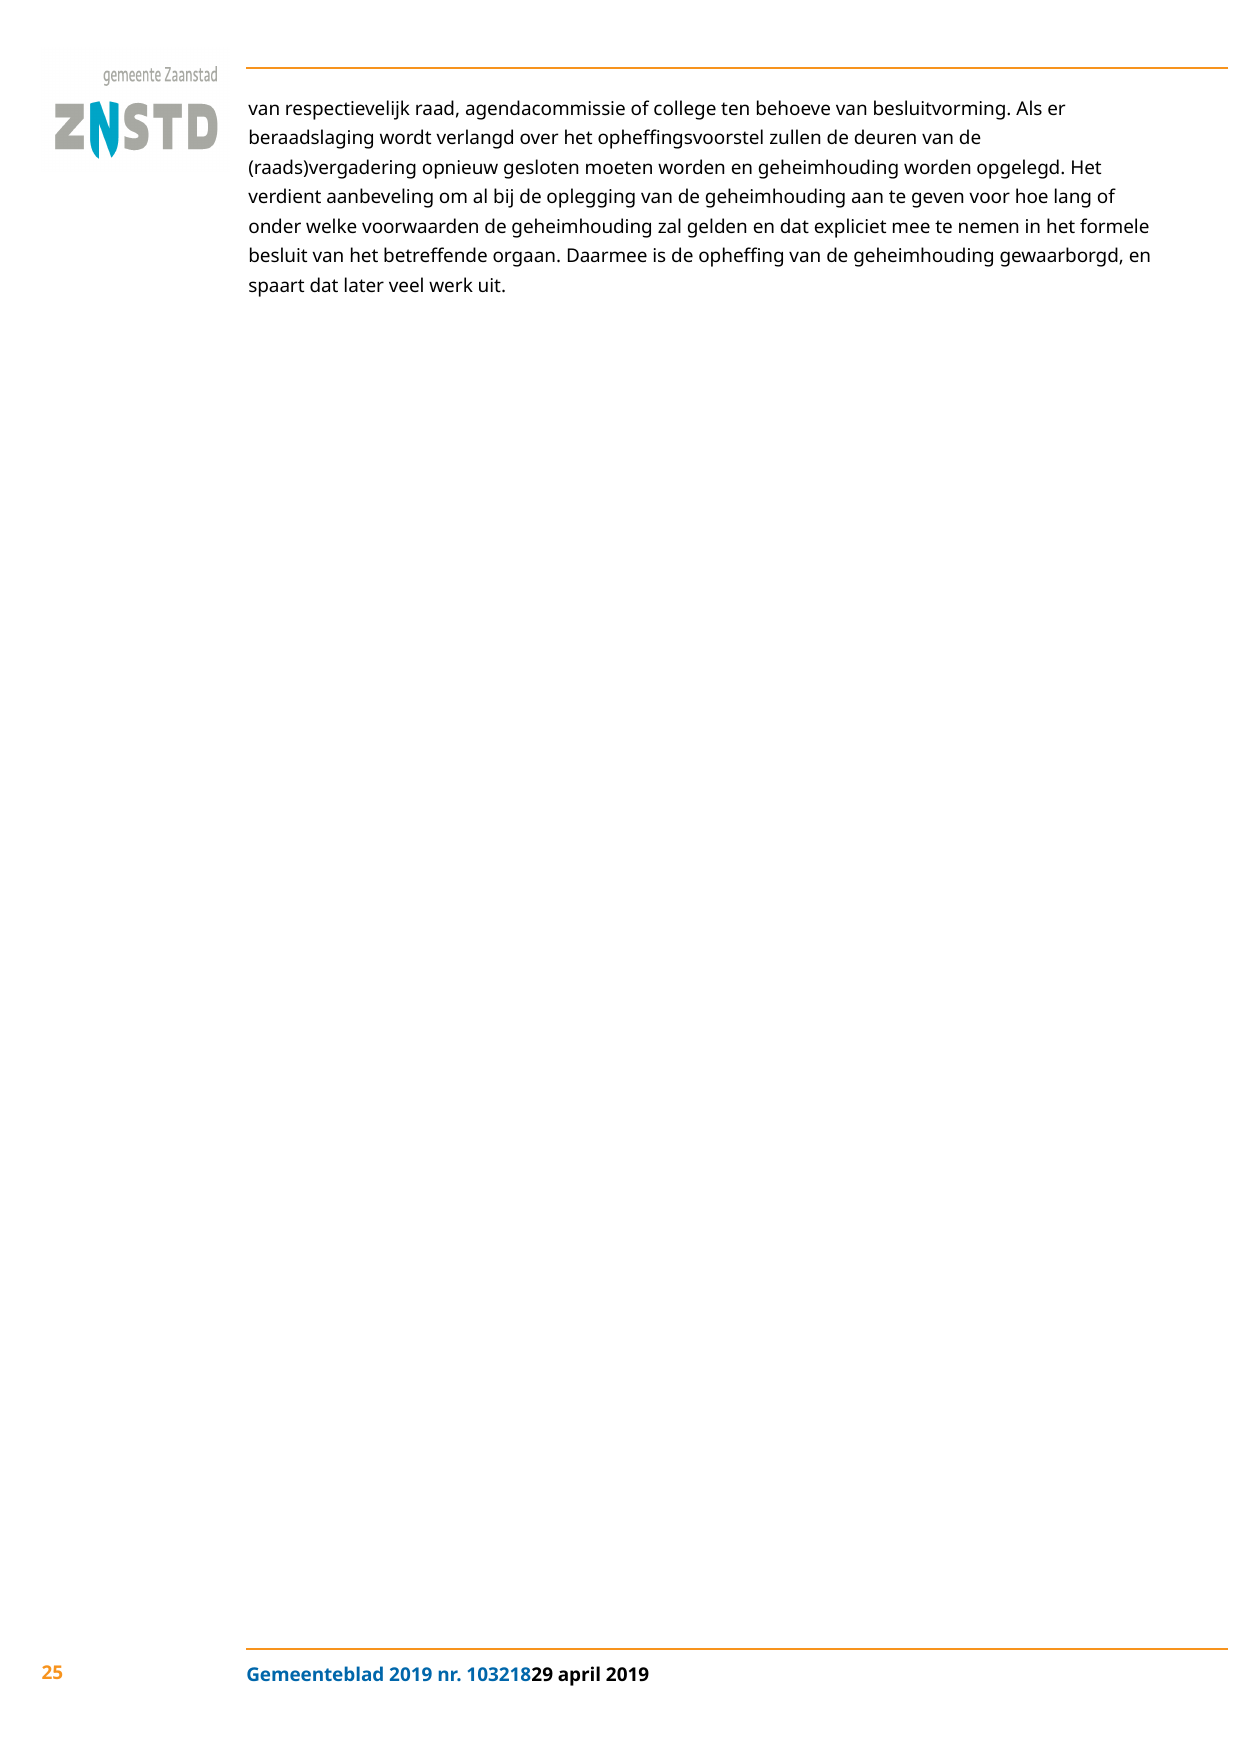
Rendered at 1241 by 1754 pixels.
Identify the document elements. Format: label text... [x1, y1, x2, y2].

picture [41, 47, 231, 172]
text van respectievelijk raad, agendacommissie of college ten behoeve van besluitvorming. Als er beraadslaging wordt verlangd over het opheffingsvoorstel zullen de deuren van de (raads)vergadering opnieuw gesloten moeten worden en geheimhouding worden opgelegd. Het verdient aanbeveling om al bij de oplegging van de geheimhouding aan te geven voor hoe lang of onder welke voorwaarden de geheimhouding zal gelden en dat expliciet mee te nemen in het formele besluit van het betreffende orgaan. Daarmee is de opheffing van de geheimhouding gewaarborgd, en spaart dat later veel werk uit. [248, 95, 1152, 298]
